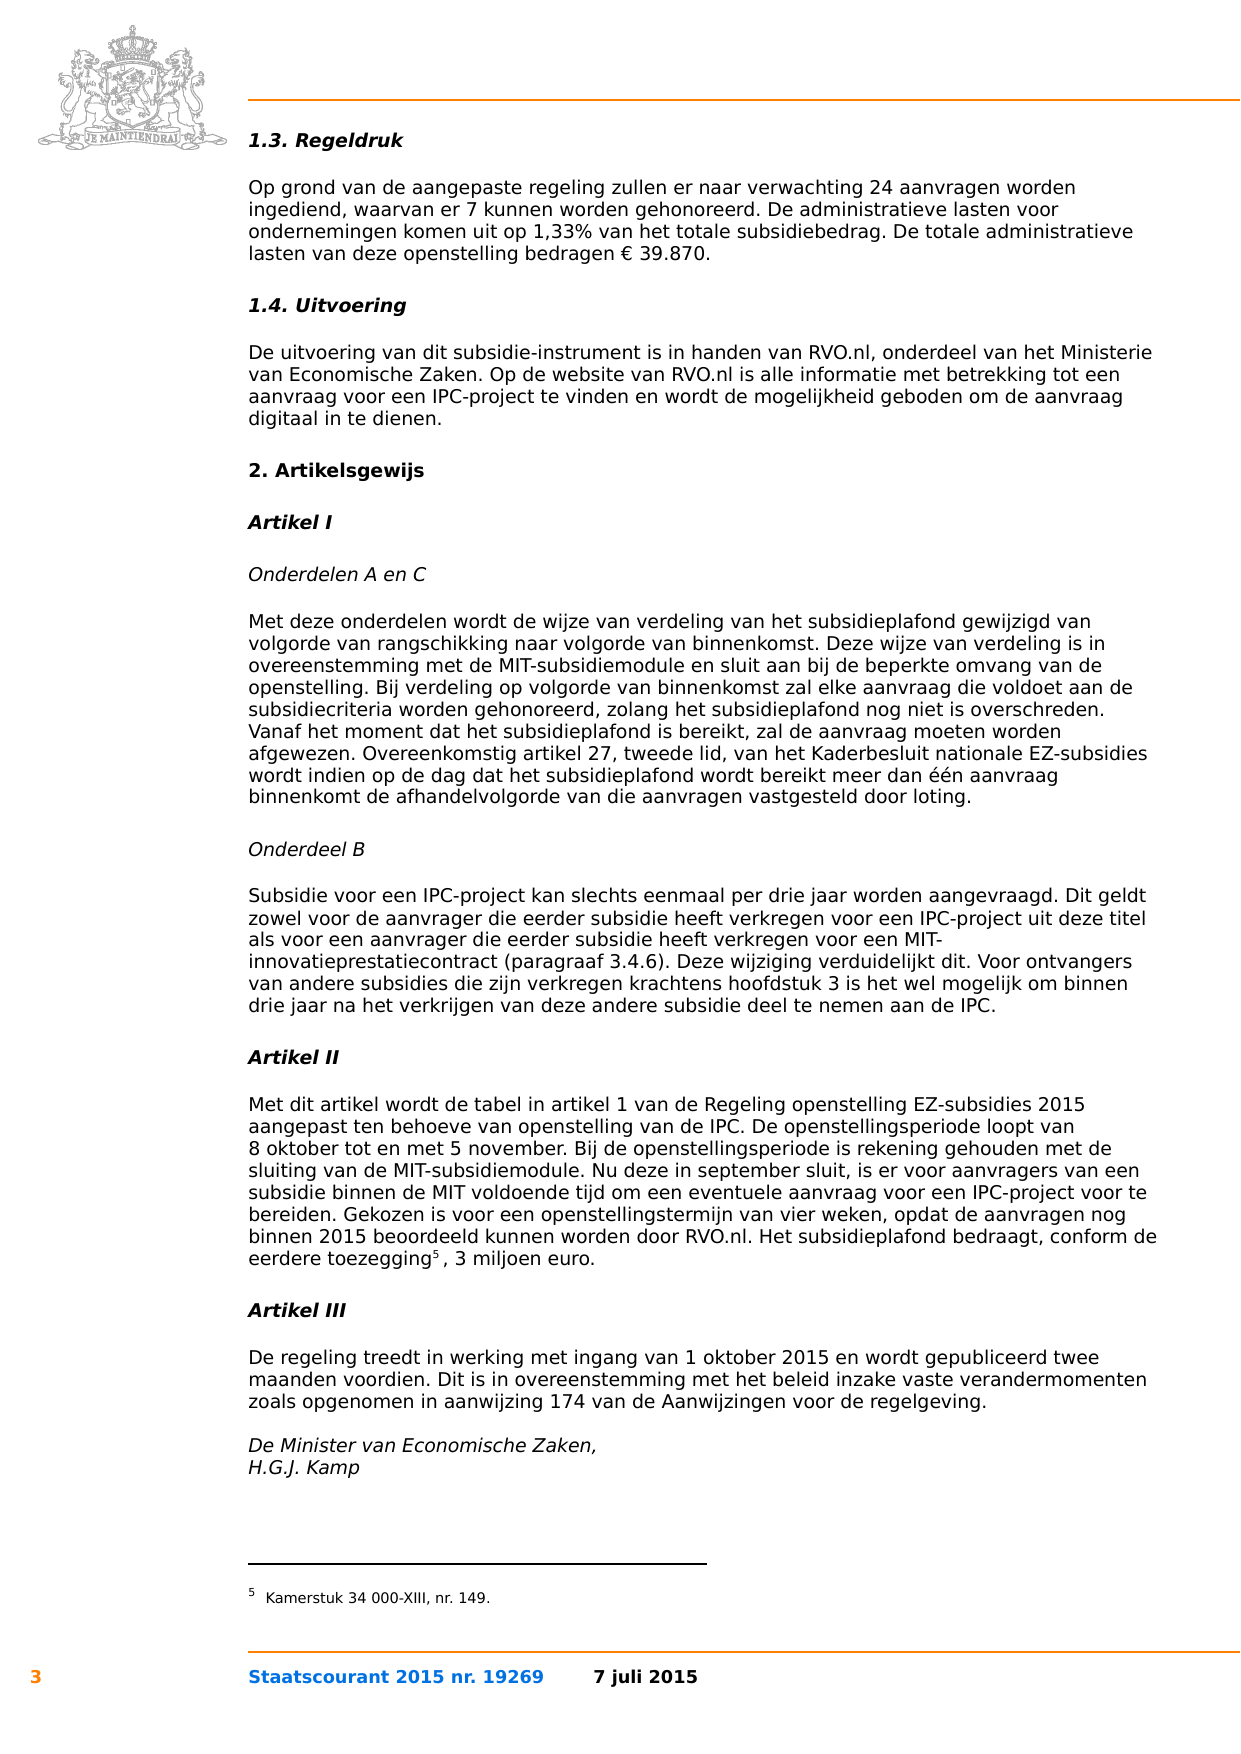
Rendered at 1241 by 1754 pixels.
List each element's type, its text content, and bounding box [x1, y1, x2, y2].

subtitle 1.3. Regeldruk [248, 130, 1163, 152]
text Op grond van de aangepaste regeling zullen er naar verwachting 24 aanvragen worden ingediend, waarvan er 7 kunnen worden gehonoreerd. De administratieve lasten voor ondernemingen komen uit op 1,33% van het totale subsidiebedrag. De totale administratieve lasten van deze openstelling bedragen € 39.870. [248, 177, 1163, 265]
subtitle Onderdeel B [248, 838, 1163, 860]
text Kamerstuk 34 000-XIII, nr. 149. [248, 1586, 1163, 1608]
text Subsidie voor een IPC-project kan slechts eenmaal per drie jaar worden aangevraagd. Dit geldt zowel voor de aanvrager die eerder subsidie heeft verkregen voor een IPC-project uit deze titel als voor een aanvrager die eerder subsidie heeft verkregen voor een MIT-innovatieprestatiecontract (paragraaf 3.4.6). Deze wijziging verduidelijkt dit. Voor ontvangers van andere subsidies die zijn verkregen krachtens hoofdstuk 3 is het wel mogelijk om binnen drie jaar na het verkrijgen van deze andere subsidie deel te nemen aan de IPC. [248, 885, 1163, 1017]
picture [38, 25, 227, 150]
subtitle Artikel III [248, 1300, 1163, 1322]
text De regeling treedt in werking met ingang van 1 oktober 2015 en wordt gepubliceerd twee maanden voordien. Dit is in overeenstemming met het beleid inzake vaste verandermomenten zoals opgenomen in aanwijzing 174 van de Aanwijzingen voor de regelgeving. [248, 1347, 1163, 1413]
subtitle 1.4. Uitvoering [248, 295, 1163, 317]
text De Minister van Economische Zaken, H.G.J. Kamp [248, 1435, 1163, 1479]
text Met dit artikel wordt de tabel in artikel 1 van de Regeling openstelling EZ-subsidies 2015 aangepast ten behoeve van openstelling van de IPC. De openstellingsperiode loopt van 8 oktober tot en met 5 november. Bij de openstellingsperiode is rekening gehouden met de sluiting van de MIT-subsidiemodule. Nu deze in september sluit, is er voor aanvragers van een subsidie binnen de MIT voldoende tijd om een eventuele aanvraag voor een IPC-project voor te bereiden. Gekozen is voor een openstellingstermijn van vier weken, opdat de aanvragen nog binnen 2015 beoordeeld kunnen worden door RVO.nl. Het subsidieplafond bedraagt, conform de eerdere toezegging, 3 miljoen euro. [248, 1094, 1163, 1270]
text Met deze onderdelen wordt de wijze van verdeling van het subsidieplafond gewijzigd van volgorde van rangschikking naar volgorde van binnenkomst. Deze wijze van verdeling is in overeenstemming met de MIT-subsidiemodule en sluit aan bij de beperkte omvang van de openstelling. Bij verdeling op volgorde van binnenkomst zal elke aanvraag die voldoet aan de subsidiecriteria worden gehonoreerd, zolang het subsidieplafond nog niet is overschreden. Vanaf het moment dat het subsidieplafond is bereikt, zal de aanvraag moeten worden afgewezen. Overeenkomstig artikel 27, tweede lid, van het Kaderbesluit nationale EZ-subsidies wordt indien op de dag dat het subsidieplafond wordt bereikt meer dan één aanvraag binnenkomt de afhandelvolgorde van die aanvragen vastgesteld door loting. [248, 611, 1163, 808]
text De uitvoering van dit subsidie-instrument is in handen van RVO.nl, onderdeel van het Ministerie van Economische Zaken. Op de website van RVO.nl is alle informatie met betrekking tot een aanvraag voor een IPC-project te vinden en wordt de mogelijkheid geboden om de aanvraag digitaal in te dienen. [248, 342, 1163, 430]
subtitle Onderdelen A en C [248, 564, 1163, 586]
subtitle Artikel II [248, 1047, 1163, 1069]
subtitle Artikel I [248, 512, 1163, 534]
subtitle 2. Artikelsgewijs [248, 460, 1163, 482]
